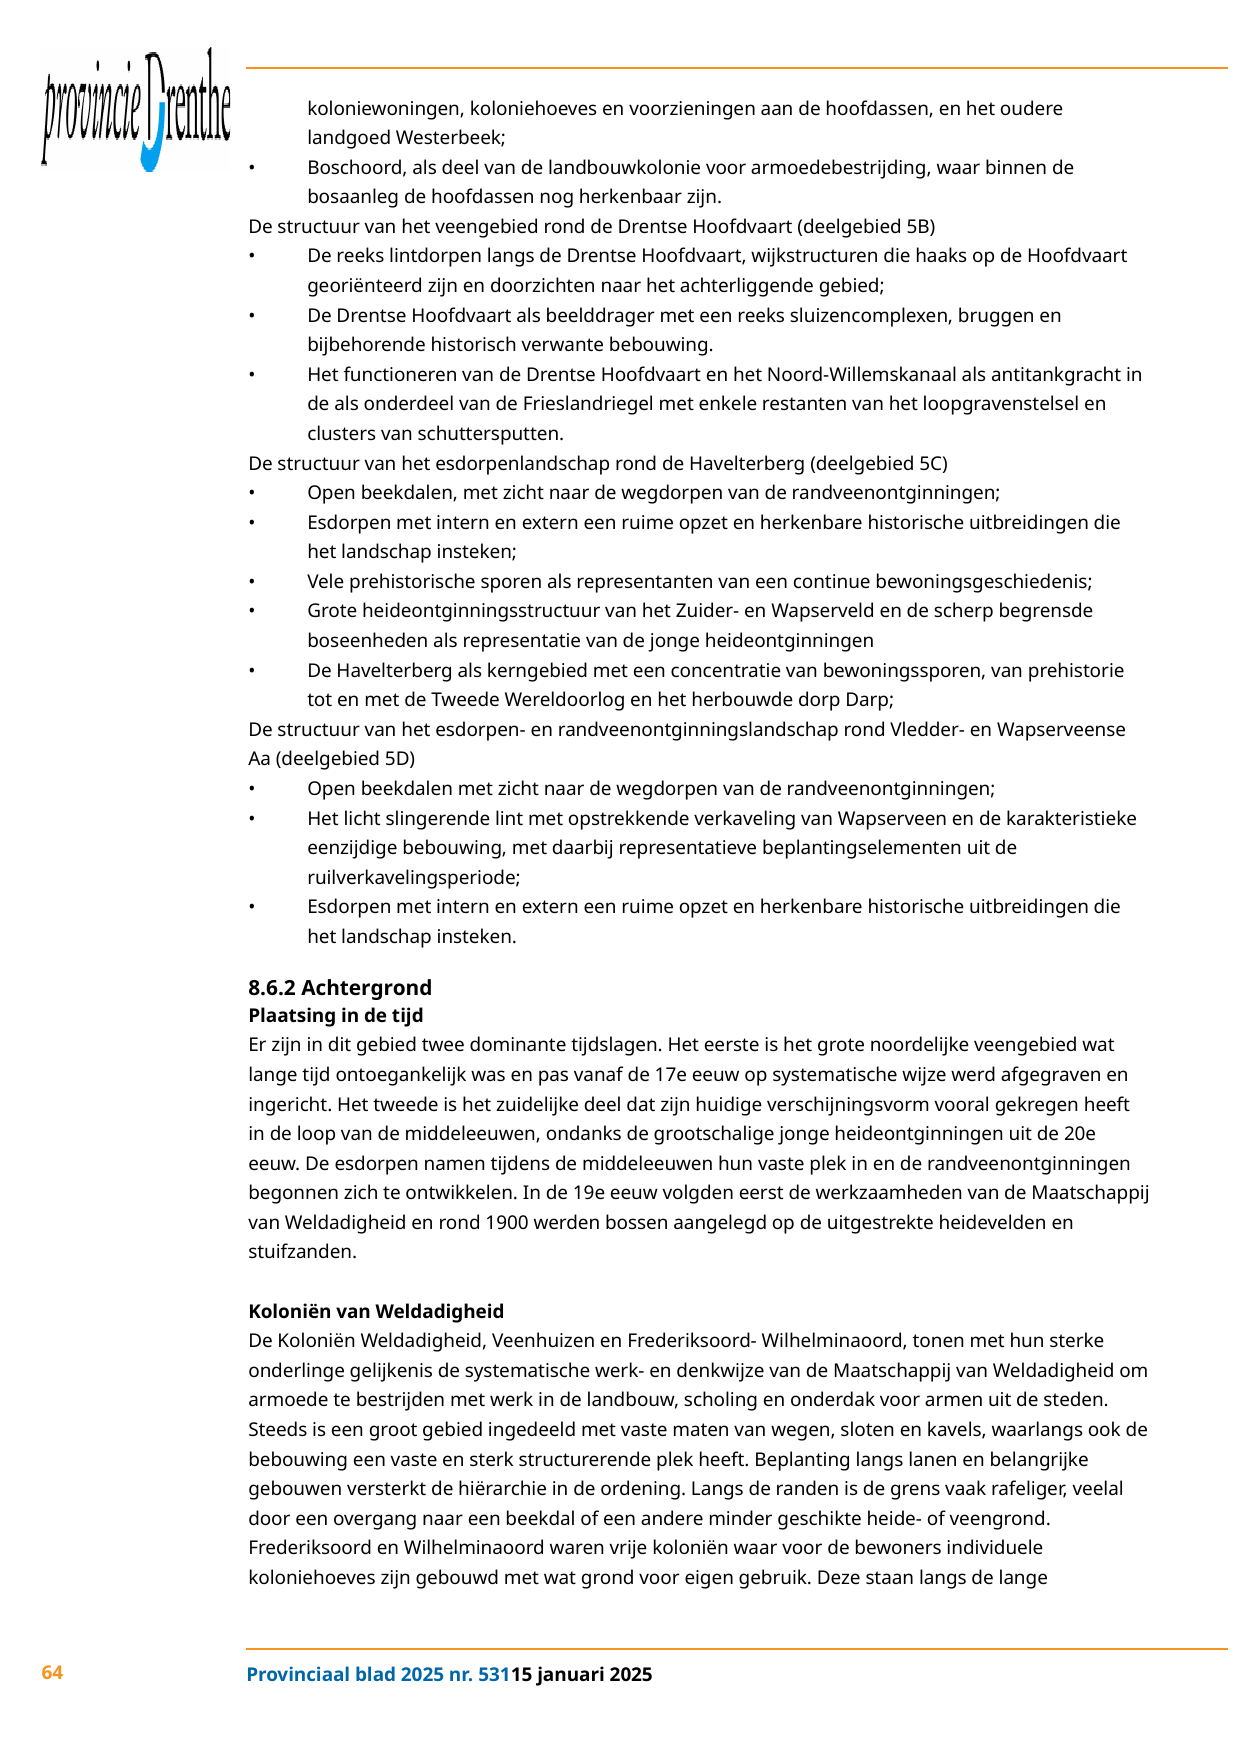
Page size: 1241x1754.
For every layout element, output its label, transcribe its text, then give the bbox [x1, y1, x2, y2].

text De structuur van het esdorpen- en randveenontginningslandschap rond Vledder- en Wapserveense Aa (deelgebied 5D) [248, 716, 1152, 771]
list Boschoord, als deel van de landbouwkolonie voor armoedebestrijding, waar binnen de bosaanleg de hoofdassen nog herkenbaar zijn. [248, 154, 1152, 209]
list koloniewoningen, koloniehoeves en voorzieningen aan de hoofdassen, en het oudere landgoed Westerbeek; [248, 95, 1152, 150]
list Open beekdalen met zicht naar de wegdorpen van de randveenontginningen; [248, 775, 1152, 801]
list De Drentse Hoofdvaart als beelddrager met een reeks sluizencomplexen, bruggen en bijbehorende historisch verwante bebouwing. [248, 302, 1152, 357]
picture [41, 47, 231, 172]
list De Havelterberg als kerngebied met een concentratie van bewoningssporen, van prehistorie tot en met de Tweede Wereldoorlog en het herbouwde dorp Darp; [248, 657, 1152, 712]
list Het functioneren van de Drentse Hoofdvaart en het Noord-Willemskanaal als antitankgracht in de als onderdeel van de Frieslandriegel met enkele restanten van het loopgravenstelsel en clusters van schuttersputten. [248, 361, 1152, 446]
list Het licht slingerende lint met opstrekkende verkaveling van Wapserveen en de karakteristieke eenzijdige bebouwing, met daarbij representatieve beplantingselementen uit de ruilverkavelingsperiode; [248, 805, 1152, 890]
list Open beekdalen, met zicht naar de wegdorpen van de randveenontginningen; [248, 479, 1152, 505]
text Er zijn in dit gebied twee dominante tijdslagen. Het eerste is het grote noordelijke veengebied wat lange tijd ontoegankelijk was en pas vanaf de 17e eeuw op systematische wijze werd afgegraven en ingericht. Het tweede is het zuidelijke deel dat zijn huidige verschijningsvorm vooral gekregen heeft in de loop van de middeleeuwen, ondanks de grootschalige jonge heideontginningen uit de 20e eeuw. De esdorpen namen tijdens de middeleeuwen hun vaste plek in en de randveenontginningen begonnen zich te ontwikkelen. In de 19e eeuw volgden eerst de werkzaamheden van de Maatschappij van Weldadigheid en rond 1900 werden bossen aangelegd op de uitgestrekte heidevelden en stuifzanden. [248, 1032, 1152, 1264]
text De Koloniën Weldadigheid, Veenhuizen en Frederiksoord- Wilhelminaoord, tonen met hun sterke onderlinge gelijkenis de systematische werk- en denkwijze van de Maatschappij van Weldadigheid om armoede te bestrijden met werk in de landbouw, scholing en onderdak voor armen uit de steden. Steeds is een groot gebied ingedeeld met vaste maten van wegen, sloten en kavels, waarlangs ook de bebouwing een vaste en sterk structurerende plek heeft. Beplanting langs lanen en belangrijke gebouwen versterkt de hiërarchie in de ordening. Langs de randen is de grens vaak rafeliger, veelal door een overgang naar een beekdal of een andere minder geschikte heide- of veengrond. Frederiksoord en Wilhelminaoord waren vrije koloniën waar voor de bewoners individuele koloniehoeves zijn gebouwd met wat grond voor eigen gebruik. Deze staan langs de lange [248, 1327, 1152, 1590]
text Koloniën van Weldadigheid [248, 1298, 1152, 1323]
text 8.6.2 Achtergrond [248, 973, 1152, 1002]
list De reeks lintdorpen langs de Drentse Hoofdvaart, wijkstructuren die haaks op de Hoofdvaart georiënteerd zijn en doorzichten naar het achterliggende gebied; [248, 243, 1152, 298]
list Esdorpen met intern en extern een ruime opzet en herkenbare historische uitbreidingen die het landschap insteken; [248, 509, 1152, 564]
text De structuur van het veengebied rond de Drentse Hoofdvaart (deelgebied 5B) [248, 213, 1152, 239]
list Vele prehistorische sporen als representanten van een continue bewoningsgeschiedenis; [248, 568, 1152, 594]
list Grote heideontginningsstructuur van het Zuider- en Wapserveld en de scherp begrensde boseenheden als representatie van de jonge heideontginningen [248, 598, 1152, 653]
text Plaatsing in de tijd [248, 1002, 1152, 1028]
list Esdorpen met intern en extern een ruime opzet en herkenbare historische uitbreidingen die het landschap insteken. [248, 893, 1152, 949]
text De structuur van het esdorpenlandschap rond de Havelterberg (deelgebied 5C) [248, 450, 1152, 476]
